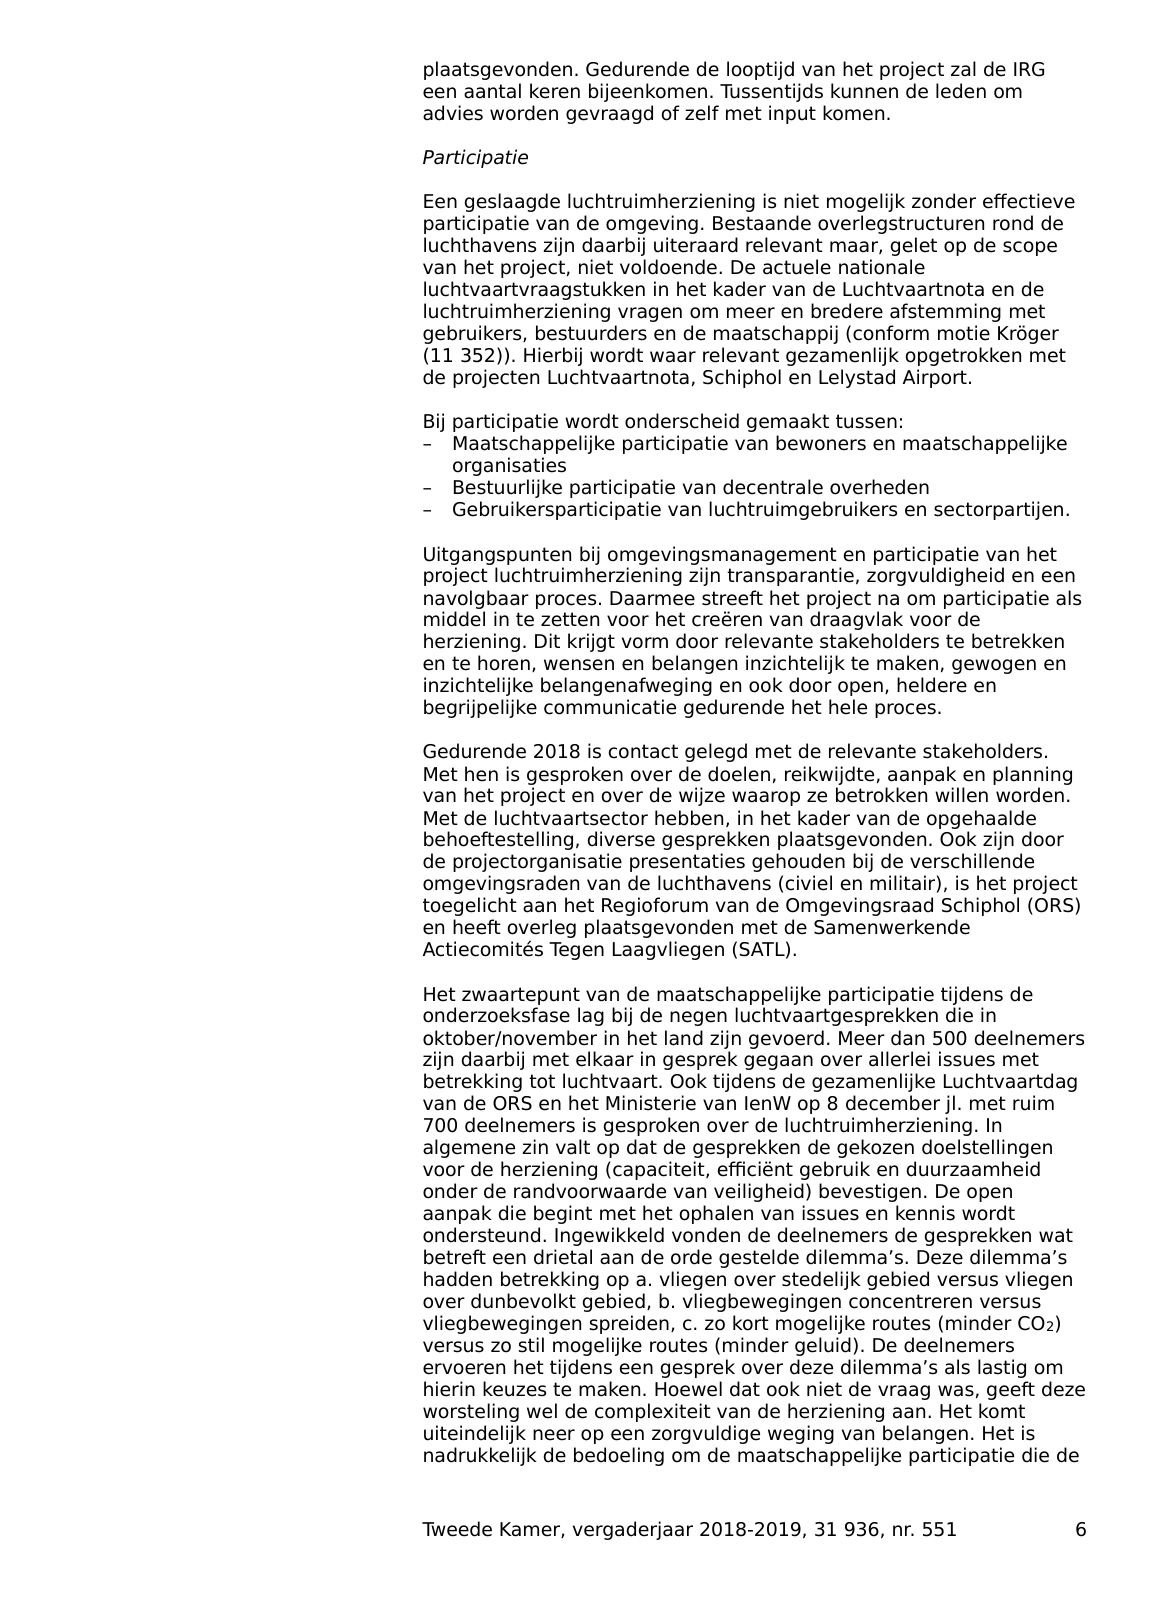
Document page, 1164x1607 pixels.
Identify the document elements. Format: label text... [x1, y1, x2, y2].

text Een geslaagde luchtruimherziening is niet mogelijk zonder effectieve participatie van de omgeving. Bestaande overlegstructuren rond de luchthavens zijn daarbij uiteraard relevant maar, gelet op de scope van het project, niet voldoende. De actuele nationale luchtvaartvraagstukken in het kader van de Luchtvaartnota en de luchtruimherziening vragen om meer en bredere afstemming met gebruikers, bestuurders en de maatschappij (conform motie Kröger (11 352)). Hierbij wordt waar relevant gezamenlijk opgetrokken met de projecten Luchtvaartnota, Schiphol en Lelystad Airport. [422, 191, 1087, 389]
text Gedurende 2018 is contact gelegd met de relevante stakeholders. Met hen is gesproken over de doelen, reikwijdte, aanpak en planning van het project en over de wijze waarop ze betrokken willen worden. Met de luchtvaartsector hebben, in het kader van de opgehaalde behoeftestelling, diverse gesprekken plaatsgevonden. Ook zijn door de projectorganisatie presentaties gehouden bij de verschillende omgevingsraden van de luchthavens (civiel en militair), is het project toegelicht aan het Regioforum van de Omgevingsraad Schiphol (ORS) en heeft overleg plaatsgevonden met de Samenwerkende Actiecomités Tegen Laagvliegen (SATL). [422, 741, 1087, 961]
text Bij participatie wordt onderscheid gemaakt tussen: [422, 411, 1087, 433]
text Uitgangspunten bij omgevingsmanagement en participatie van het project luchtruimherziening zijn transparantie, zorgvuldigheid en een navolgbaar proces. Daarmee streeft het project na om participatie als middel in te zetten voor het creëren van draagvlak voor de herziening. Dit krijgt vorm door relevante stakeholders te betrekken en te horen, wensen en belangen inzichtelijk te maken, gewogen en inzichtelijke belangenafweging en ook door open, heldere en begrijpelijke communicatie gedurende het hele proces. [422, 543, 1087, 719]
subtitle Participatie [422, 147, 1087, 169]
text plaatsgevonden. Gedurende de looptijd van het project zal de IRG een aantal keren bijeenkomen. Tussentijds kunnen de leden om advies worden gevraagd of zelf met input komen. [422, 59, 1087, 125]
text – Maatschappelijke participatie van bewoners en maatschappelijke organisaties [422, 433, 1087, 477]
text Het zwaartepunt van de maatschappelijke participatie tijdens de onderzoeksfase lag bij de negen luchtvaartgesprekken die in oktober/november in het land zijn gevoerd. Meer dan 500 deelnemers zijn daarbij met elkaar in gesprek gegaan over allerlei issues met betrekking tot luchtvaart. Ook tijdens de gezamenlijke Luchtvaartdag van de ORS en het Ministerie van IenW op 8 december jl. met ruim 700 deelnemers is gesproken over de luchtruimherziening. In algemene zin valt op dat de gesprekken de gekozen doelstellingen voor de herziening (capaciteit, efficiënt gebruik en duurzaamheid onder de randvoorwaarde van veiligheid) bevestigen. De open aanpak die begint met het ophalen van issues en kennis wordt ondersteund. Ingewikkeld vonden de deelnemers de gesprekken wat betreft een drietal aan de orde gestelde dilemma’s. Deze dilemma’s hadden betrekking op a. vliegen over stedelijk gebied versus vliegen over dunbevolkt gebied, b. vliegbewegingen concentreren versus vliegbewegingen spreiden, c. zo kort mogelijke routes (minder CO2) versus zo stil mogelijke routes (minder geluid). De deelnemers ervoeren het tijdens een gesprek over deze dilemma’s als lastig om hierin keuzes te maken. Hoewel dat ook niet de vraag was, geeft deze worsteling wel de complexiteit van de herziening aan. Het komt uiteindelijk neer op een zorgvuldige weging van belangen. Het is nadrukkelijk de bedoeling om de maatschappelijke participatie die de [422, 983, 1087, 1467]
text – Bestuurlijke participatie van decentrale overheden [422, 477, 1087, 499]
text – Gebruikersparticipatie van luchtruimgebruikers en sectorpartijen. [422, 499, 1087, 521]
